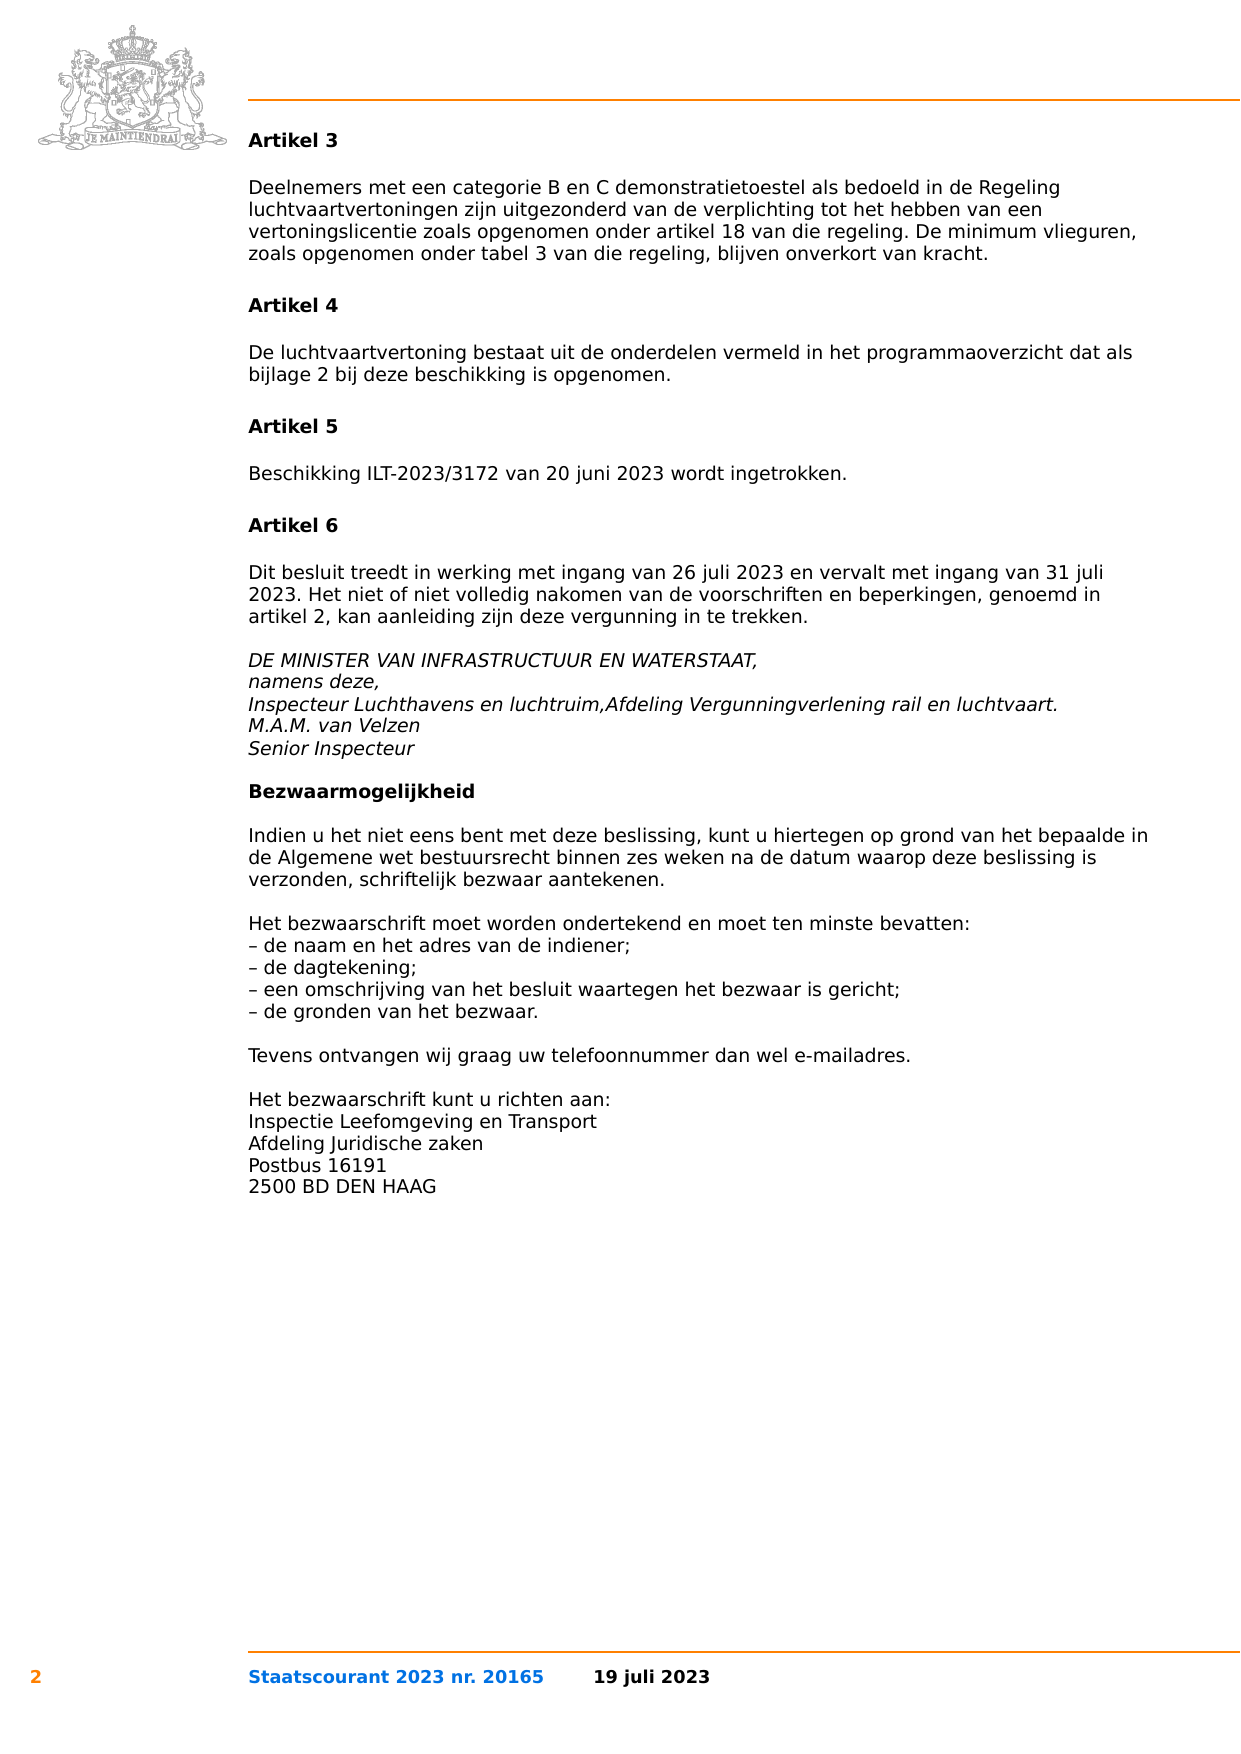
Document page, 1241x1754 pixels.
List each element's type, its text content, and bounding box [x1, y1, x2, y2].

text 2500 BD DEN HAAG [248, 1176, 1163, 1198]
picture [38, 25, 227, 150]
text Tevens ontvangen wij graag uw telefoonnummer dan wel e-mailadres. [248, 1045, 1163, 1067]
text – een omschrijving van het besluit waartegen het bezwaar is gericht; [248, 979, 1163, 1001]
text Deelnemers met een categorie B en C demonstratietoestel als bedoeld in de Regeling luchtvaartvertoningen zijn uitgezonderd van de verplichting tot het hebben van een vertoningslicentie zoals opgenomen onder artikel 18 van die regeling. De minimum vlieguren, zoals opgenomen onder tabel 3 van die regeling, blijven onverkort van kracht. [248, 177, 1163, 265]
text DE MINISTER VAN INFRASTRUCTUUR EN WATERSTAAT, namens deze, Inspecteur Luchthavens en luchtruim,Afdeling Vergunningverlening rail en luchtvaart. M.A.M. van Velzen Senior Inspecteur [248, 649, 1163, 759]
text – de naam en het adres van de indiener; [248, 935, 1163, 957]
text Postbus 16191 [248, 1154, 1163, 1176]
text Afdeling Juridische zaken [248, 1132, 1163, 1154]
subtitle Artikel 4 [248, 295, 1163, 317]
text – de gronden van het bezwaar. [248, 1001, 1163, 1023]
text Beschikking ILT-2023/3172 van 20 juni 2023 wordt ingetrokken. [248, 463, 1163, 485]
text De luchtvaartvertoning bestaat uit de onderdelen vermeld in het programmaoverzicht dat als bijlage 2 bij deze beschikking is opgenomen. [248, 342, 1163, 386]
text Indien u het niet eens bent met deze beslissing, kunt u hiertegen op grond van het bepaalde in de Algemene wet bestuursrecht binnen zes weken na de datum waarop deze beslissing is verzonden, schriftelijk bezwaar aantekenen. [248, 825, 1163, 891]
text Bezwaarmogelijkheid [248, 781, 1163, 803]
text – de dagtekening; [248, 957, 1163, 979]
subtitle Artikel 6 [248, 515, 1163, 537]
text Het bezwaarschrift kunt u richten aan: [248, 1088, 1163, 1111]
text Dit besluit treedt in werking met ingang van 26 juli 2023 en vervalt met ingang van 31 juli 2023. Het niet of niet volledig nakomen van de voorschriften en beperkingen, genoemd in artikel 2, kan aanleiding zijn deze vergunning in te trekken. [248, 562, 1163, 628]
text Het bezwaarschrift moet worden ondertekend en moet ten minste bevatten: [248, 913, 1163, 935]
text Inspectie Leefomgeving en Transport [248, 1111, 1163, 1132]
subtitle Artikel 5 [248, 416, 1163, 438]
subtitle Artikel 3 [248, 130, 1163, 152]
